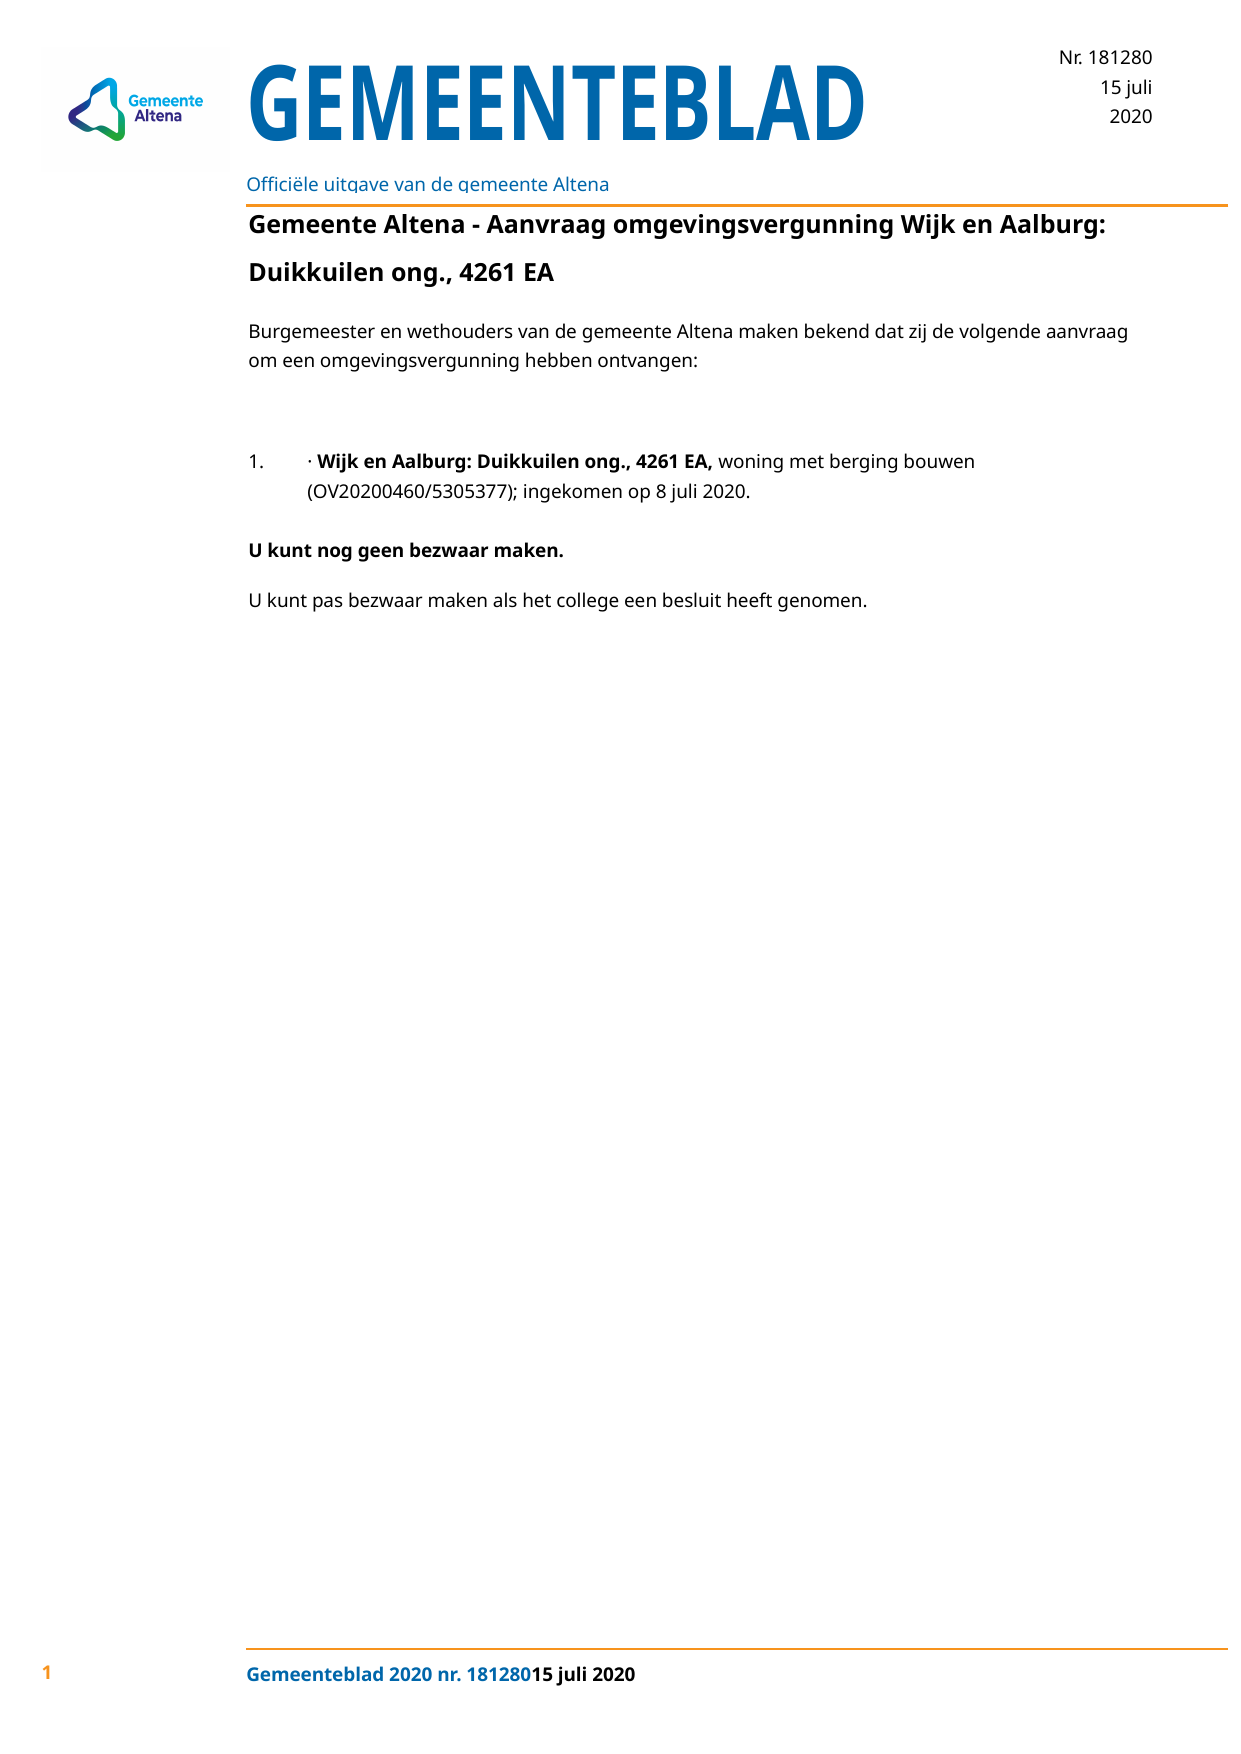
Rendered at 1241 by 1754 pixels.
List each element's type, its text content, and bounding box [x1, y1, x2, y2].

picture [41, 47, 231, 172]
text Gemeente Altena - Aanvraag omgevingsvergunning Wijk en Aalburg: Duikkuilen ong., 4261 EA [248, 207, 1152, 288]
list · Wijk en Aalburg: Duikkuilen ong., 4261 EA, woning met berging bouwen (OV20200460/5305377); ingekomen op 8 juli 2020. [248, 448, 1152, 504]
text U kunt nog geen bezwaar maken. [248, 537, 1152, 563]
text Burgemeester en wethouders van de gemeente Altena maken bekend dat zij de volgende aanvraag om een omgevingsvergunning hebben ontvangen: [248, 318, 1152, 373]
text U kunt pas bezwaar maken als het college een besluit heeft genomen. [248, 587, 1152, 613]
